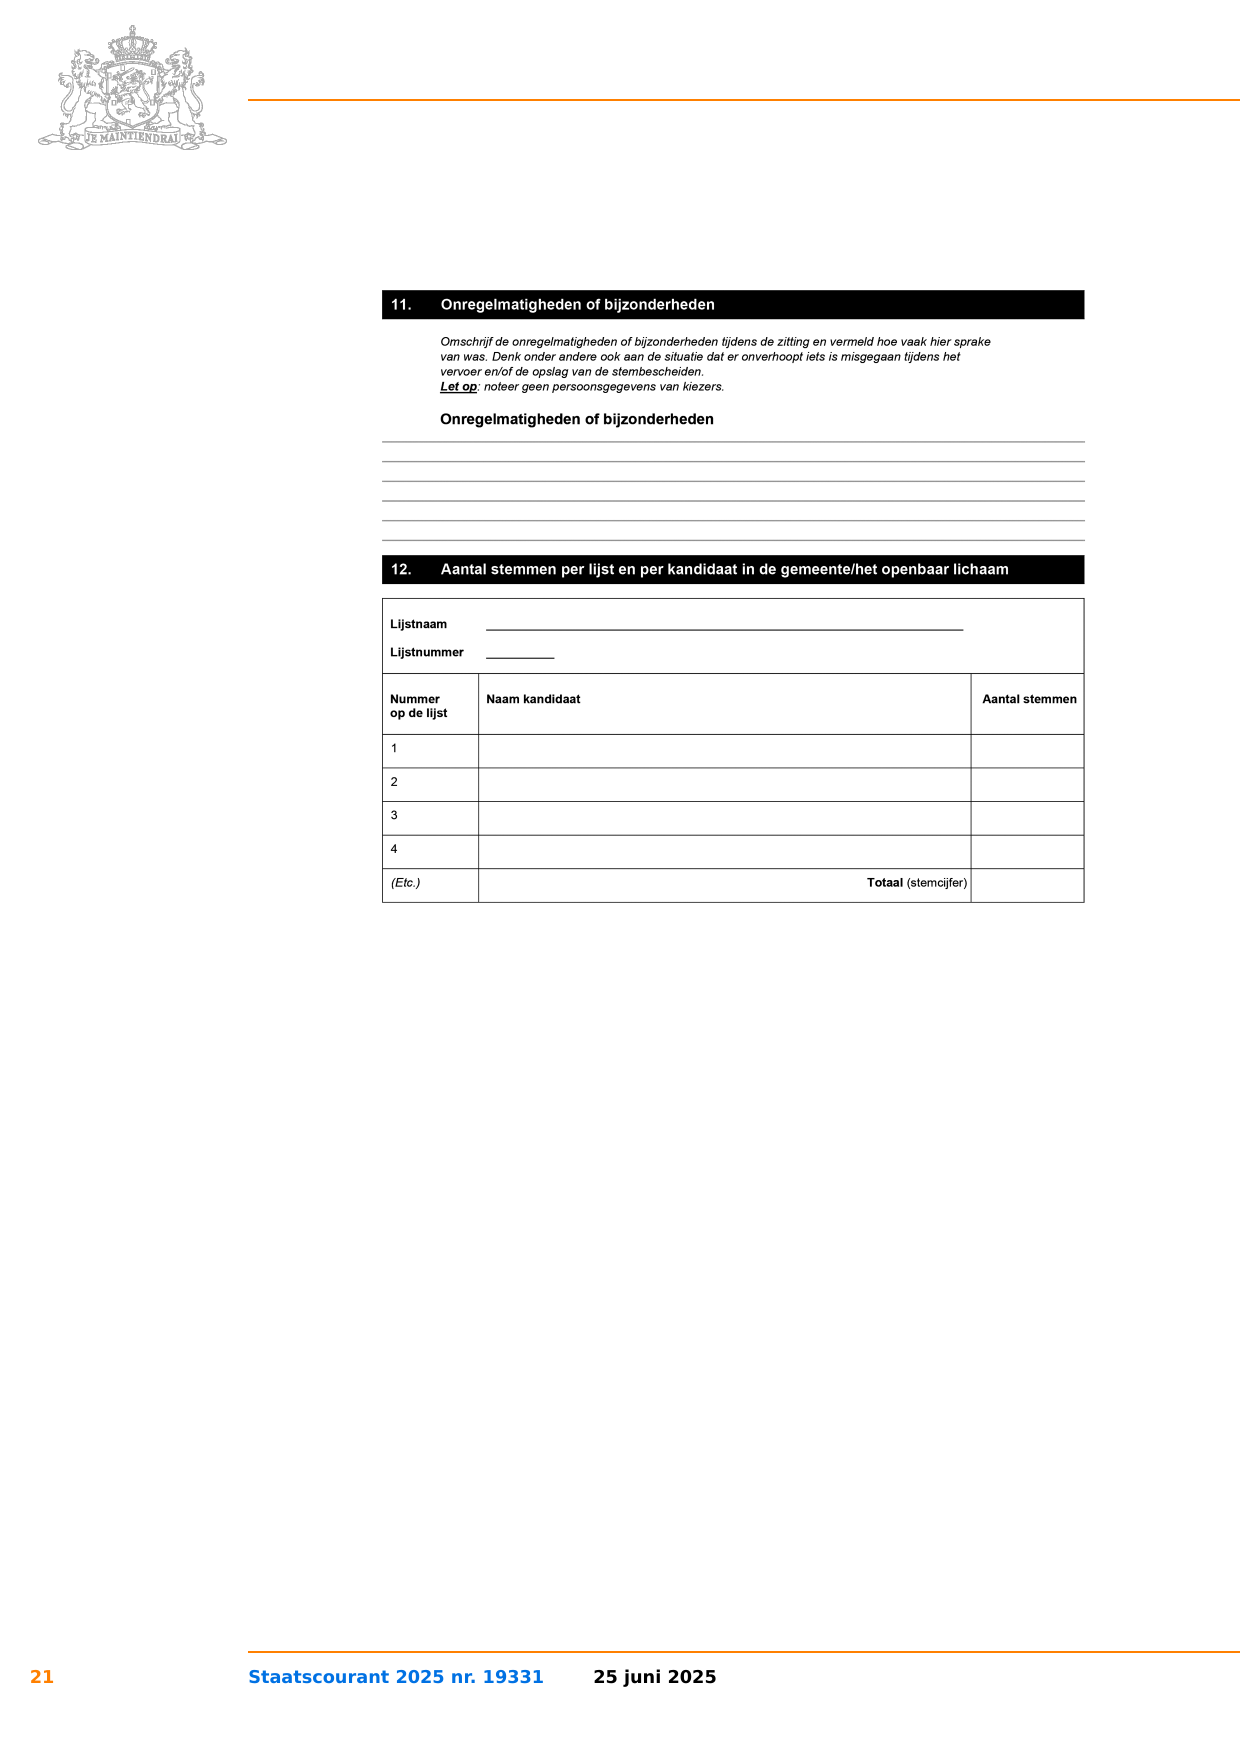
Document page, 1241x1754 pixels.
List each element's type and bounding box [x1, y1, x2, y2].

picture [248, 151, 1134, 1298]
picture [38, 25, 227, 150]
